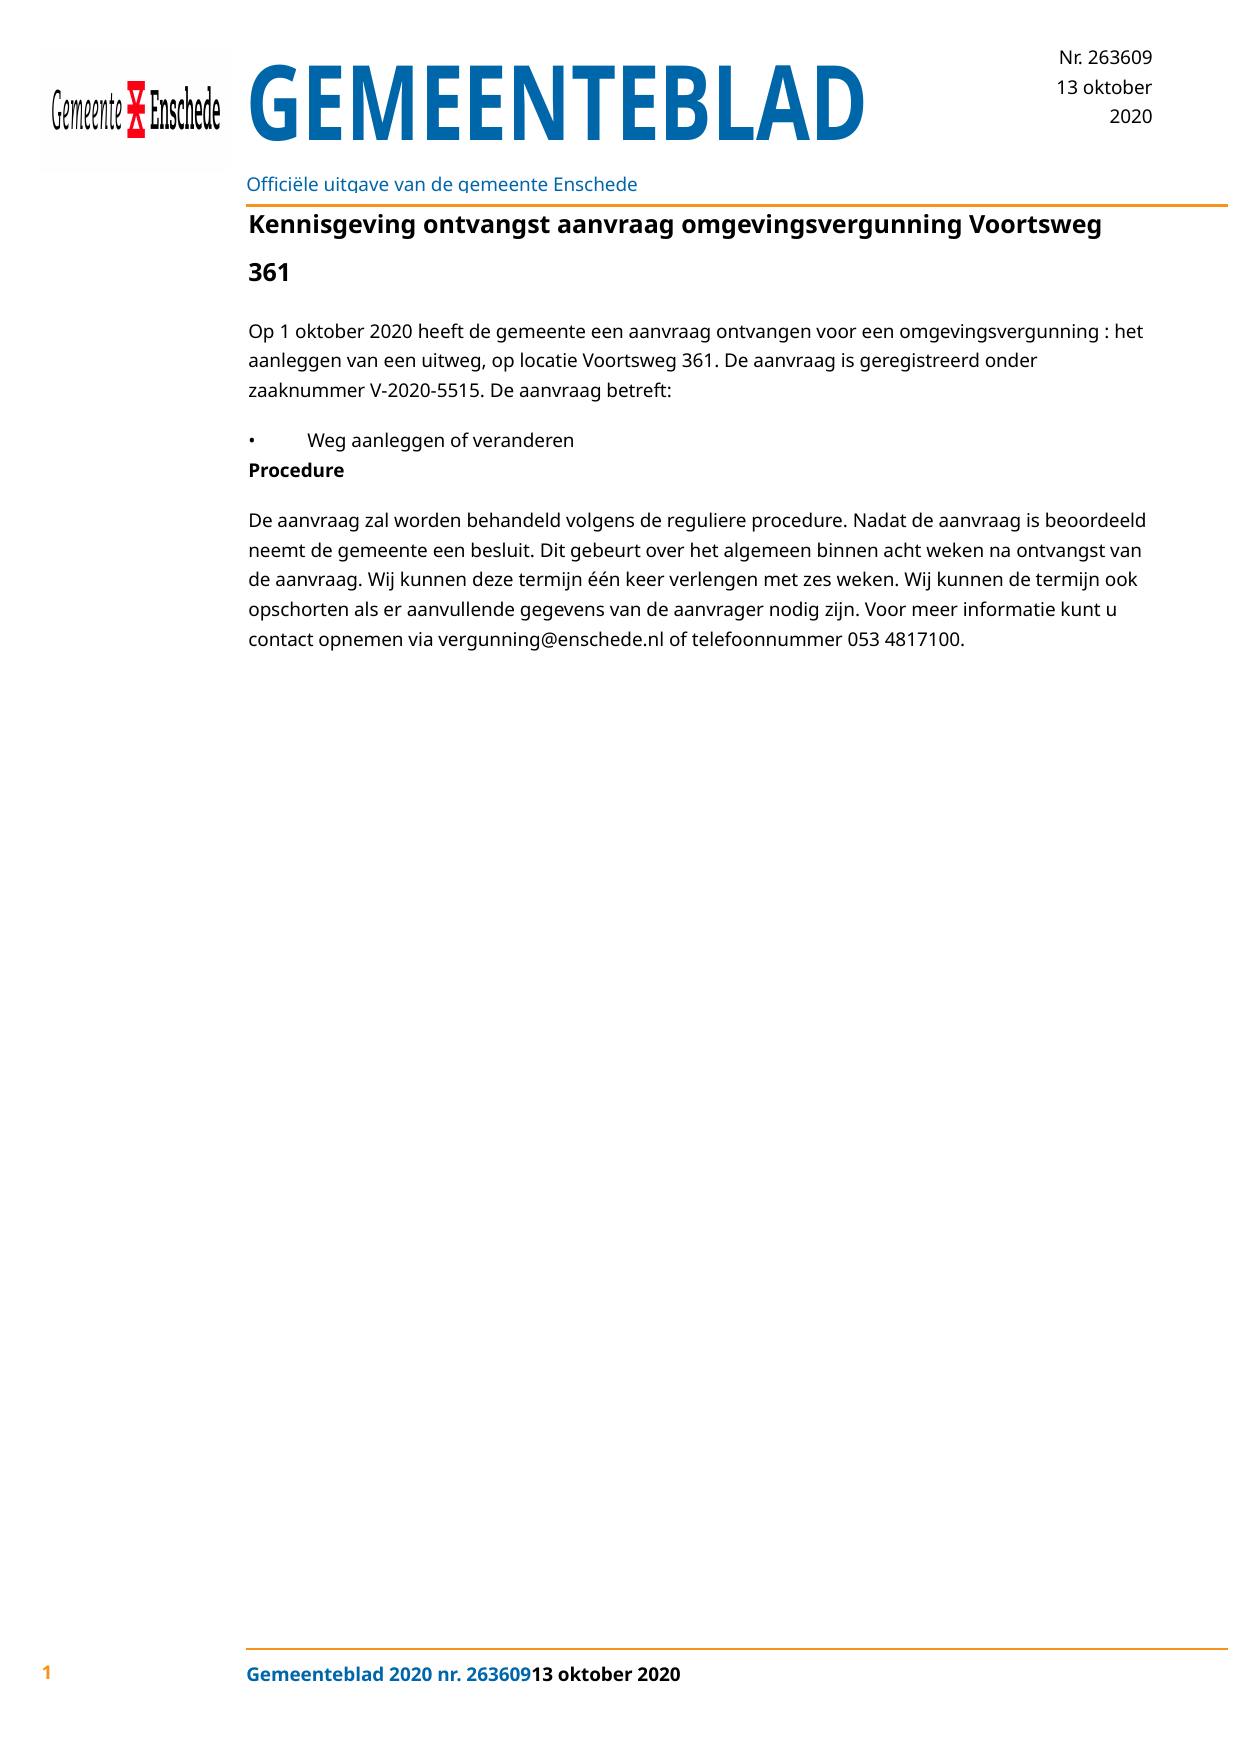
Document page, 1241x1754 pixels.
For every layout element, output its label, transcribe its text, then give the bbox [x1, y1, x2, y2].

text De aanvraag zal worden behandeld volgens de reguliere procedure. Nadat de aanvraag is beoordeeld neemt de gemeente een besluit. Dit gebeurt over het algemeen binnen acht weken na ontvangst van de aanvraag. Wij kunnen deze termijn één keer verlengen met zes weken. Wij kunnen de termijn ook opschorten als er aanvullende gegevens van de aanvrager nodig zijn. Voor meer informatie kunt u contact opnemen via vergunning@enschede.nl of telefoonnummer 053 4817100. [248, 507, 1152, 652]
text Procedure [248, 457, 1152, 483]
picture [41, 47, 231, 172]
text Kennisgeving ontvangst aanvraag omgevingsvergunning Voortsweg 361 [248, 207, 1152, 288]
text Op 1 oktober 2020 heeft de gemeente een aanvraag ontvangen voor een omgevingsvergunning : het aanleggen van een uitweg, op locatie Voortsweg 361. De aanvraag is geregistreerd onder zaaknummer V-2020-5515. De aanvraag betreft: [248, 318, 1152, 403]
list Weg aanleggen of veranderen [248, 427, 1152, 453]
